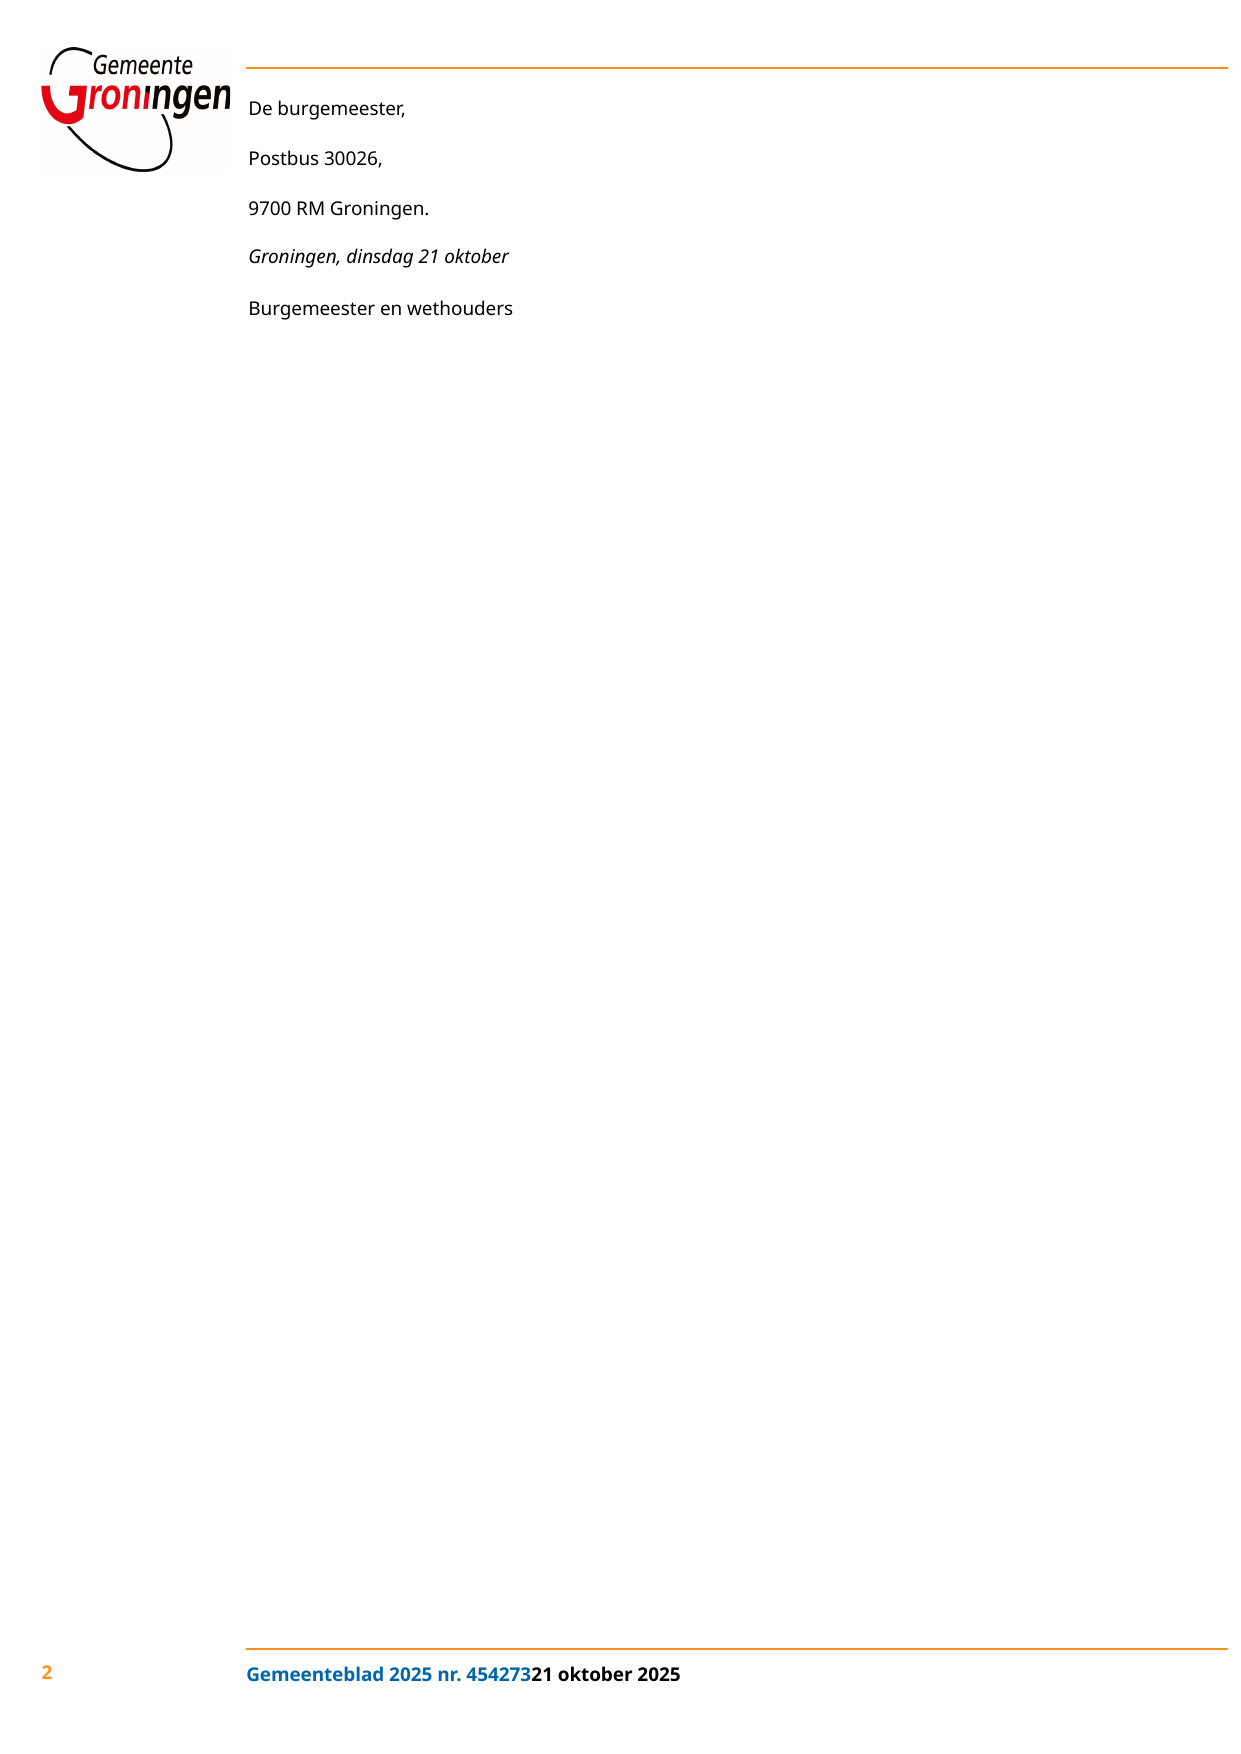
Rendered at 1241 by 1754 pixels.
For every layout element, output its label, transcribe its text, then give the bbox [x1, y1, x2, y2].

text Postbus 30026, [248, 145, 1152, 171]
text Burgemeester en wethouders [248, 295, 1152, 321]
text Groningen, dinsdag 21 oktober [248, 243, 1152, 269]
text 9700 RM Groningen. [248, 196, 1152, 221]
text De burgemeester, [248, 95, 1152, 121]
picture [41, 47, 231, 172]
